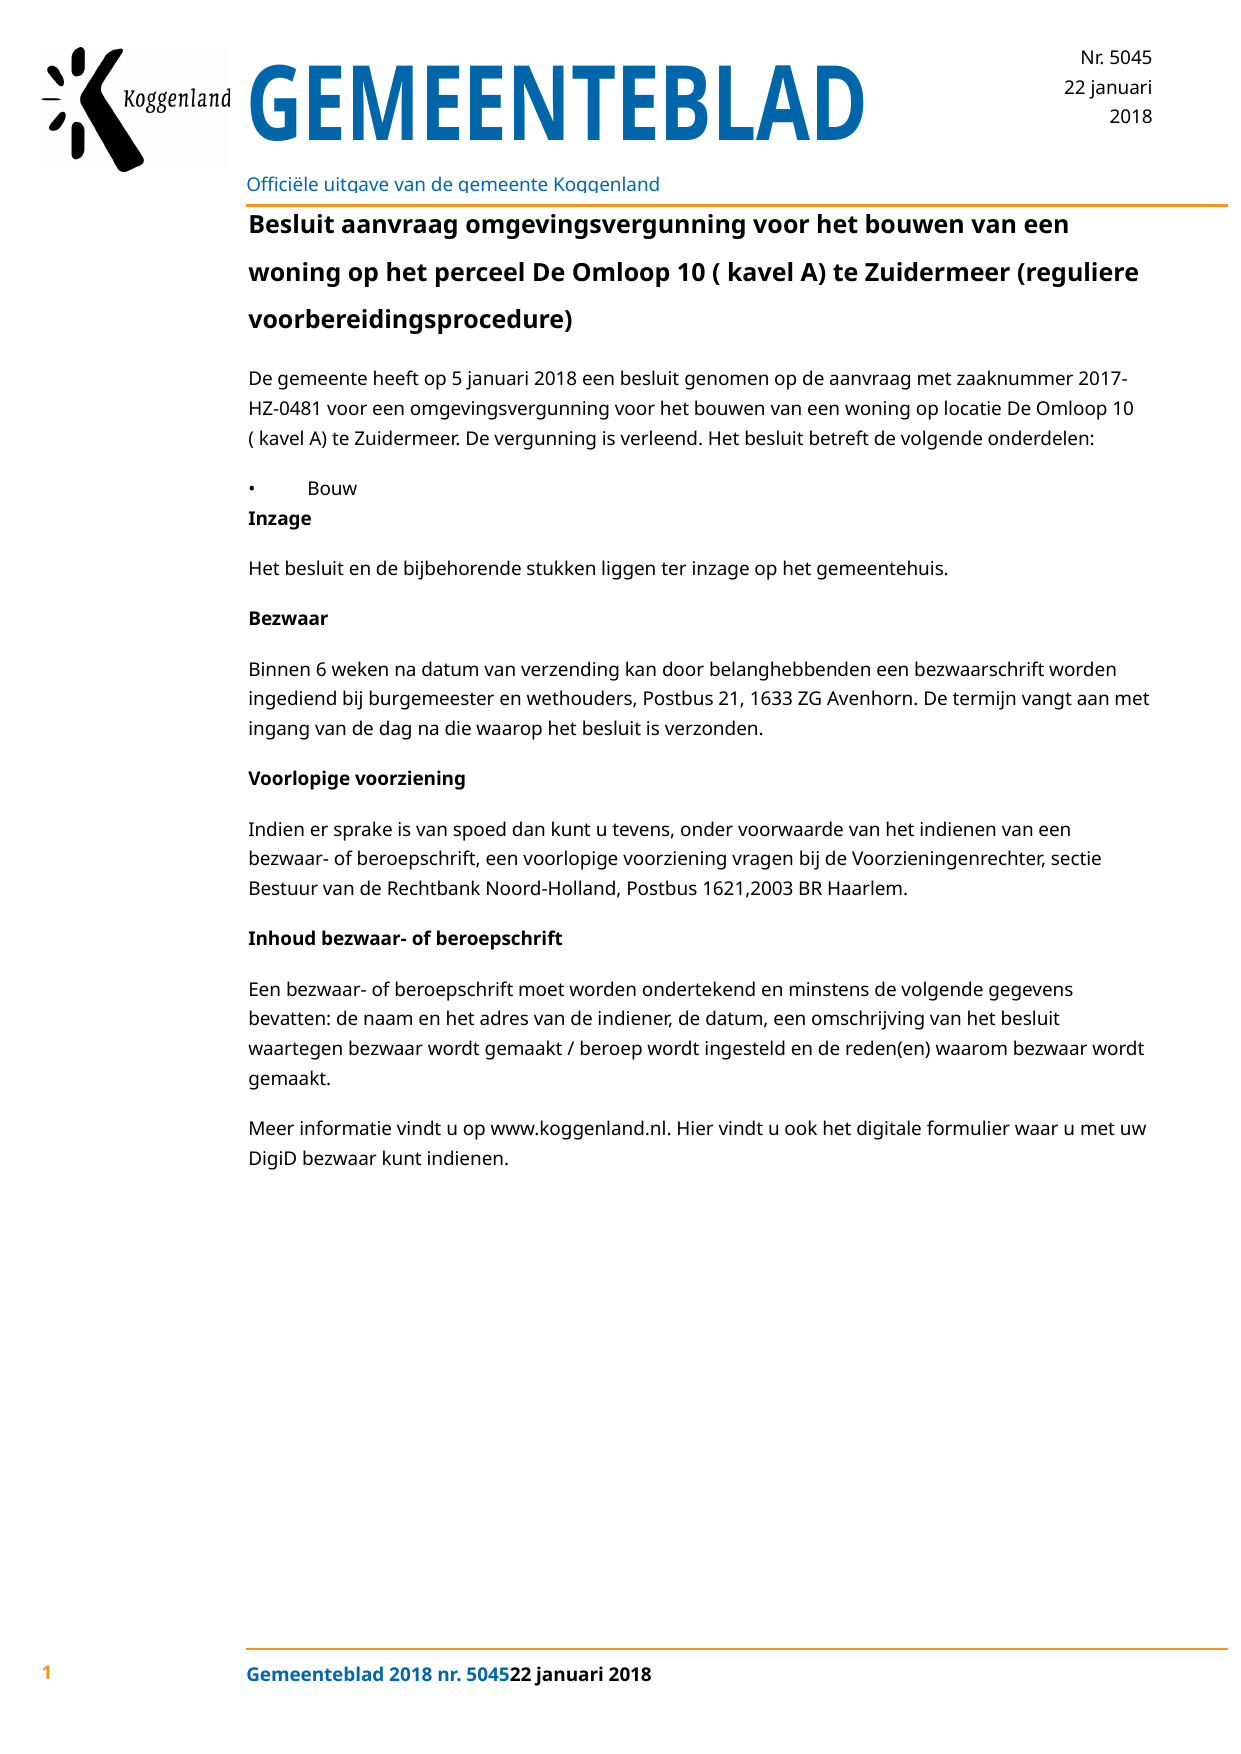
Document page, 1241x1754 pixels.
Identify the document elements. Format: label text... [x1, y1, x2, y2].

text Indien er sprake is van spoed dan kunt u tevens, onder voorwaarde van het indienen van een bezwaar- of beroepschrift, een voorlopige voorziening vragen bij de Voorzieningenrechter, sectie Bestuur van de Rechtbank Noord-Holland, Postbus 1621,2003 BR Haarlem. [248, 816, 1152, 901]
text Een bezwaar- of beroepschrift moet worden ondertekend en minstens de volgende gegevens bevatten: de naam en het adres van de indiener, de datum, een omschrijving van het besluit waartegen bezwaar wordt gemaakt / beroep wordt ingesteld en de reden(en) waarom bezwaar wordt gemaakt. [248, 976, 1152, 1090]
text Besluit aanvraag omgevingsvergunning voor het bouwen van een woning op het perceel De Omloop 10 ( kavel A) te Zuidermeer (reguliere voorbereidingsprocedure) [248, 207, 1152, 336]
text Voorlopige voorziening [248, 766, 1152, 791]
text Inhoud bezwaar- of beroepschrift [248, 926, 1152, 951]
text Binnen 6 weken na datum van verzending kan door belanghebbenden een bezwaarschrift worden ingediend bij burgemeester en wethouders, Postbus 21, 1633 ZG Avenhorn. De termijn vangt aan met ingang van de dag na die waarop het besluit is verzonden. [248, 656, 1152, 741]
text Meer informatie vindt u op www.koggenland.nl. Hier vindt u ook het digitale formulier waar u met uw DigiD bezwaar kunt indienen. [248, 1115, 1152, 1170]
text Bezwaar [248, 606, 1152, 631]
text De gemeente heeft op 5 januari 2018 een besluit genomen op de aanvraag met zaaknummer 2017-HZ-0481 voor een omgevingsvergunning voor het bouwen van een woning op locatie De Omloop 10 ( kavel A) te Zuidermeer. De vergunning is verleend. Het besluit betreft de volgende onderdelen: [248, 366, 1152, 450]
text Het besluit en de bijbehorende stukken liggen ter inzage op het gemeentehuis. [248, 555, 1152, 581]
text Inzage [248, 505, 1152, 530]
picture [41, 47, 231, 172]
list Bouw [248, 475, 1152, 501]
